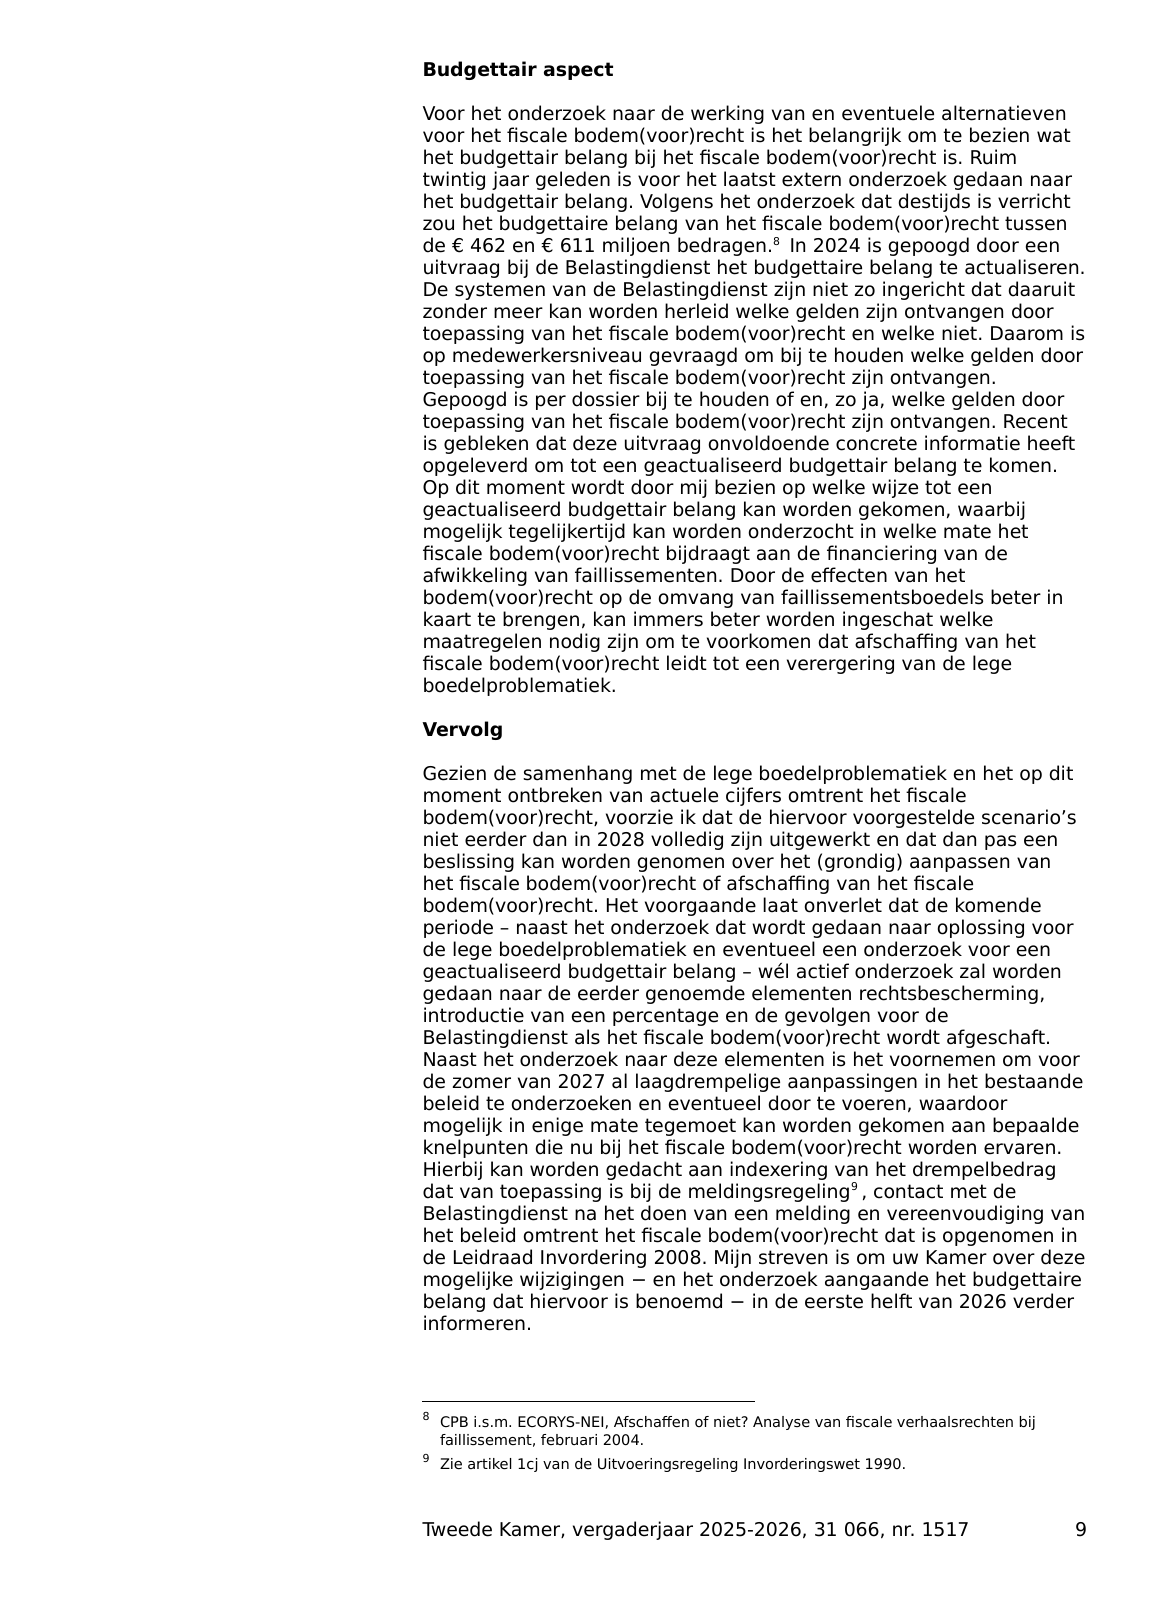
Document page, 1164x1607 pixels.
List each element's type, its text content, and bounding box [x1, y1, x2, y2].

text Zie artikel 1cj van de Uitvoeringsregeling Invorderingswet 1990. [422, 1452, 1087, 1474]
text CPB i.s.m. ECORYS-NEI, Afschaffen of niet? Analyse van fiscale verhaalsrechten bij faillissement, februari 2004. [422, 1410, 1087, 1449]
subtitle Budgettair aspect [422, 59, 1087, 81]
text Voor het onderzoek naar de werking van en eventuele alternatieven voor het fiscale bodem(voor)recht is het belangrijk om te bezien wat het budgettair belang bij het fiscale bodem(voor)recht is. Ruim twintig jaar geleden is voor het laatst extern onderzoek gedaan naar het budgettair belang. Volgens het onderzoek dat destijds is verricht zou het budgettaire belang van het fiscale bodem(voor)recht tussen de € 462 en € 611 miljoen bedragen. In 2024 is gepoogd door een uitvraag bij de Belastingdienst het budgettaire belang te actualiseren. De systemen van de Belastingdienst zijn niet zo ingericht dat daaruit zonder meer kan worden herleid welke gelden zijn ontvangen door toepassing van het fiscale bodem(voor)recht en welke niet. Daarom is op medewerkersniveau gevraagd om bij te houden welke gelden door toepassing van het fiscale bodem(voor)recht zijn ontvangen. Gepoogd is per dossier bij te houden of en, zo ja, welke gelden door toepassing van het fiscale bodem(voor)recht zijn ontvangen. Recent is gebleken dat deze uitvraag onvoldoende concrete informatie heeft opgeleverd om tot een geactualiseerd budgettair belang te komen. Op dit moment wordt door mij bezien op welke wijze tot een geactualiseerd budgettair belang kan worden gekomen, waarbij mogelijk tegelijkertijd kan worden onderzocht in welke mate het fiscale bodem(voor)recht bijdraagt aan de financiering van de afwikkeling van faillissementen. Door de effecten van het bodem(voor)recht op de omvang van faillissementsboedels beter in kaart te brengen, kan immers beter worden ingeschat welke maatregelen nodig zijn om te voorkomen dat afschaffing van het fiscale bodem(voor)recht leidt tot een verergering van de lege boedelproblematiek. [422, 103, 1087, 697]
subtitle Vervolg [422, 719, 1087, 741]
text Gezien de samenhang met de lege boedelproblematiek en het op dit moment ontbreken van actuele cijfers omtrent het fiscale bodem(voor)recht, voorzie ik dat de hiervoor voorgestelde scenario’s niet eerder dan in 2028 volledig zijn uitgewerkt en dat dan pas een beslissing kan worden genomen over het (grondig) aanpassen van het fiscale bodem(voor)recht of afschaffing van het fiscale bodem(voor)recht. Het voorgaande laat onverlet dat de komende periode – naast het onderzoek dat wordt gedaan naar oplossing voor de lege boedelproblematiek en eventueel een onderzoek voor een geactualiseerd budgettair belang – wél actief onderzoek zal worden gedaan naar de eerder genoemde elementen rechtsbescherming, introductie van een percentage en de gevolgen voor de Belastingdienst als het fiscale bodem(voor)recht wordt afgeschaft. Naast het onderzoek naar deze elementen is het voornemen om voor de zomer van 2027 al laagdrempelige aanpassingen in het bestaande beleid te onderzoeken en eventueel door te voeren, waardoor mogelijk in enige mate tegemoet kan worden gekomen aan bepaalde knelpunten die nu bij het fiscale bodem(voor)recht worden ervaren. Hierbij kan worden gedacht aan indexering van het drempelbedrag dat van toepassing is bij de meldingsregeling, contact met de Belastingdienst na het doen van een melding en vereenvoudiging van het beleid omtrent het fiscale bodem(voor)recht dat is opgenomen in de Leidraad Invordering 2008. Mijn streven is om uw Kamer over deze mogelijke wijzigingen − en het onderzoek aangaande het budgettaire belang dat hiervoor is benoemd − in de eerste helft van 2026 verder informeren. [422, 763, 1087, 1334]
